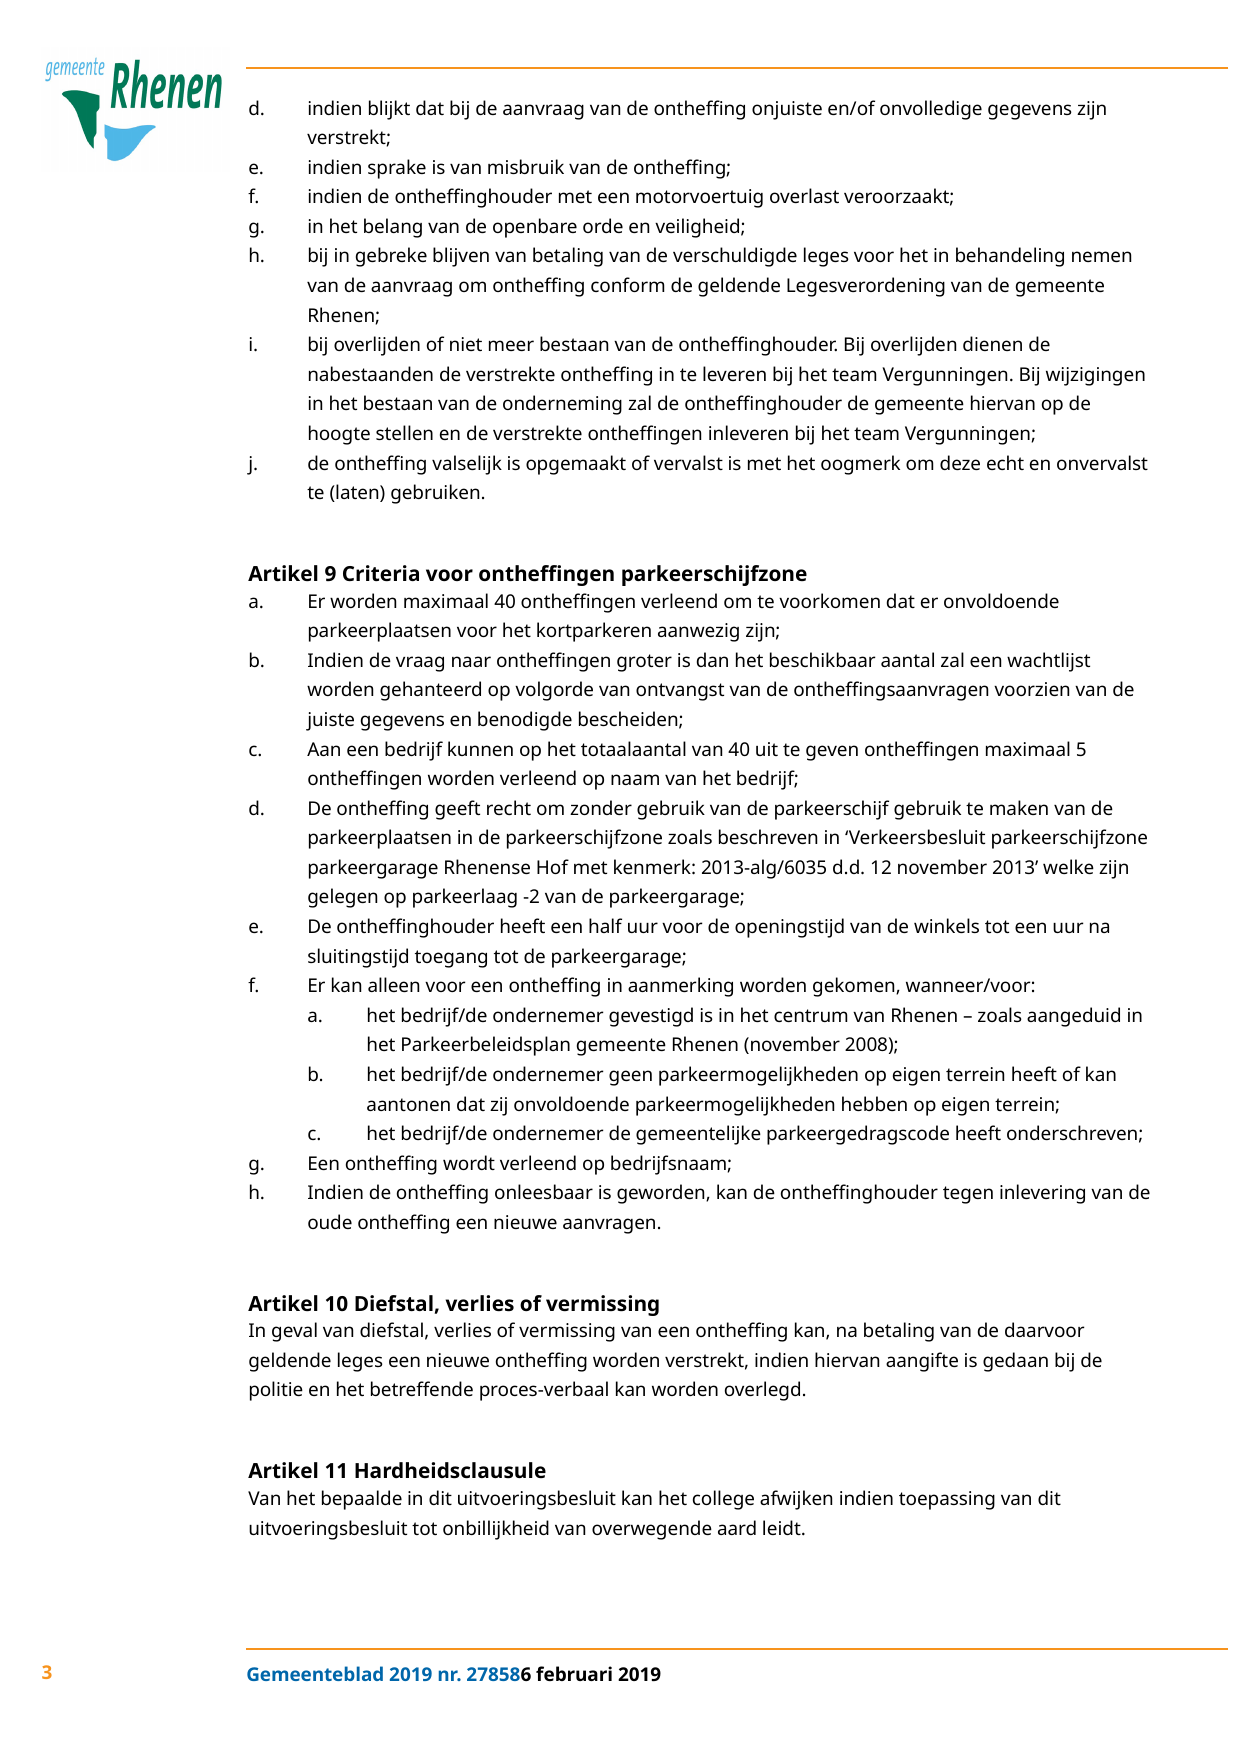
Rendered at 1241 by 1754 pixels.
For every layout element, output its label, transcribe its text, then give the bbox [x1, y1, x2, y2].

text In geval van diefstal, verlies of vermissing van een ontheffing kan, na betaling van de daarvoor geldende leges een nieuwe ontheffing worden verstrekt, indien hiervan aangifte is gedaan bij de politie en het betreffende proces-verbaal kan worden overlegd. [248, 1317, 1152, 1402]
text Van het bepaalde in dit uitvoeringsbesluit kan het college afwijken indien toepassing van dit uitvoeringsbesluit tot onbillijkheid van overwegende aard leidt. [248, 1485, 1152, 1540]
list Indien de vraag naar ontheffingen groter is dan het beschikbaar aantal zal een wachtlijst worden gehanteerd op volgorde van ontvangst van de ontheffingsaanvragen voorzien van de juiste gegevens en benodigde bescheiden; [248, 647, 1152, 732]
list De ontheffing geeft recht om zonder gebruik van de parkeerschijf gebruik te maken van de parkeerplaatsen in de parkeerschijfzone zoals beschreven in ‘Verkeersbesluit parkeerschijfzone parkeergarage Rhenense Hof met kenmerk: 2013-alg/6035 d.d. 12 november 2013’ welke zijn gelegen op parkeerlaag -2 van de parkeergarage; [248, 795, 1152, 909]
list het bedrijf/de ondernemer gevestigd is in het centrum van Rhenen – zoals aangeduid in het Parkeerbeleidsplan gemeente Rhenen (november 2008); [307, 1002, 1152, 1057]
text Artikel 10 Diefstal, verlies of vermissing [248, 1289, 1152, 1317]
list indien sprake is van misbruik van de ontheffing; [248, 154, 1152, 180]
list Er worden maximaal 40 ontheffingen verleend om te voorkomen dat er onvoldoende parkeerplaatsen voor het kortparkeren aanwezig zijn; [248, 588, 1152, 643]
list indien de ontheffinghouder met een motorvoertuig overlast veroorzaakt; [248, 183, 1152, 209]
list bij in gebreke blijven van betaling van de verschuldigde leges voor het in behandeling nemen van de aanvraag om ontheffing conform de geldende Legesverordening van de gemeente Rhenen; [248, 243, 1152, 328]
list Er kan alleen voor een ontheffing in aanmerking worden gekomen, wanneer/voor: [248, 972, 1152, 998]
list het bedrijf/de ondernemer de gemeentelijke parkeergedragscode heeft onderschreven; [307, 1120, 1152, 1146]
text Artikel 9 Criteria voor ontheffingen parkeerschijfzone [248, 559, 1152, 588]
list Indien de ontheffing onleesbaar is geworden, kan de ontheffinghouder tegen inlevering van de oude ontheffing een nieuwe aanvragen. [248, 1179, 1152, 1235]
text Artikel 11 Hardheidsclausule [248, 1457, 1152, 1485]
list Aan een bedrijf kunnen op het totaalaantal van 40 uit te geven ontheffingen maximaal 5 ontheffingen worden verleend op naam van het bedrijf; [248, 736, 1152, 791]
list de ontheffing valselijk is opgemaakt of vervalst is met het oogmerk om deze echt en onvervalst te (laten) gebruiken. [248, 450, 1152, 505]
list het bedrijf/de ondernemer geen parkeermogelijkheden op eigen terrein heeft of kan aantonen dat zij onvoldoende parkeermogelijkheden hebben op eigen terrein; [307, 1061, 1152, 1116]
list indien blijkt dat bij de aanvraag van de ontheffing onjuiste en/of onvolledige gegevens zijn verstrekt; [248, 95, 1152, 150]
list De ontheffinghouder heeft een half uur voor de openingstijd van de winkels tot een uur na sluitingstijd toegang tot de parkeergarage; [248, 913, 1152, 968]
picture [41, 47, 231, 172]
list bij overlijden of niet meer bestaan van de ontheffinghouder. Bij overlijden dienen de nabestaanden de verstrekte ontheffing in te leveren bij het team Vergunningen. Bij wijzigingen in het bestaan van de onderneming zal de ontheffinghouder de gemeente hiervan op de hoogte stellen en de verstrekte ontheffingen inleveren bij het team Vergunningen; [248, 331, 1152, 446]
list in het belang van de openbare orde en veiligheid; [248, 213, 1152, 239]
list Een ontheffing wordt verleend op bedrijfsnaam; [248, 1150, 1152, 1176]
